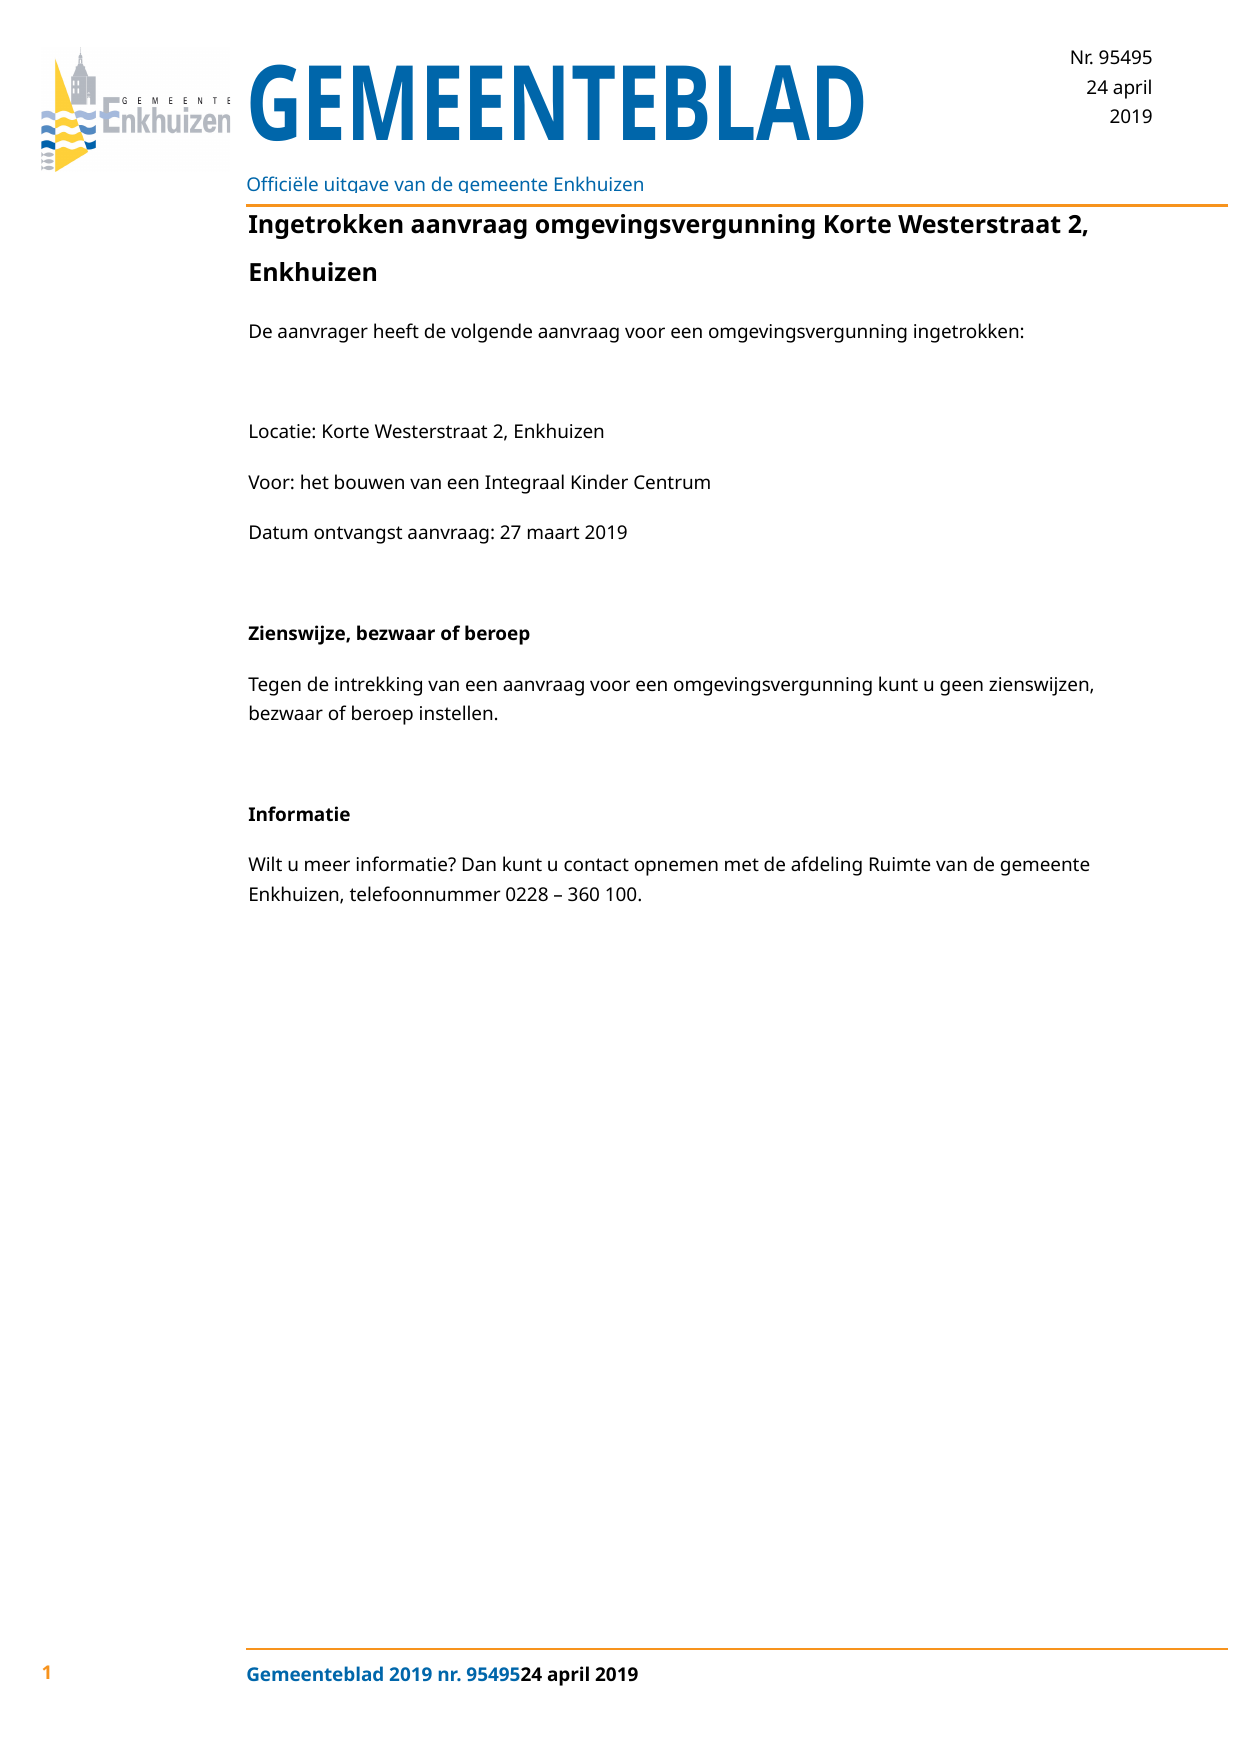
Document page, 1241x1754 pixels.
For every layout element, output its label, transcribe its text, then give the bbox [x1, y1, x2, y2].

text Wilt u meer informatie? Dan kunt u contact opnemen met de afdeling Ruimte van de gemeente Enkhuizen, telefoonnummer 0228 – 360 100. [248, 852, 1152, 907]
text De aanvrager heeft de volgende aanvraag voor een omgevingsvergunning ingetrokken: [248, 318, 1152, 344]
text Datum ontvangst aanvraag: 27 maart 2019 [248, 519, 1152, 545]
text Zienswijze, bezwaar of beroep [248, 620, 1152, 646]
text Locatie: Korte Westerstraat 2, Enkhuizen [248, 419, 1152, 444]
picture [41, 47, 231, 172]
text Ingetrokken aanvraag omgevingsvergunning Korte Westerstraat 2, Enkhuizen [248, 207, 1152, 288]
text Voor: het bouwen van een Integraal Kinder Centrum [248, 469, 1152, 495]
text Informatie [248, 801, 1152, 827]
text Tegen de intrekking van een aanvraag voor een omgevingsvergunning kunt u geen zienswijzen, bezwaar of beroep instellen. [248, 671, 1152, 726]
